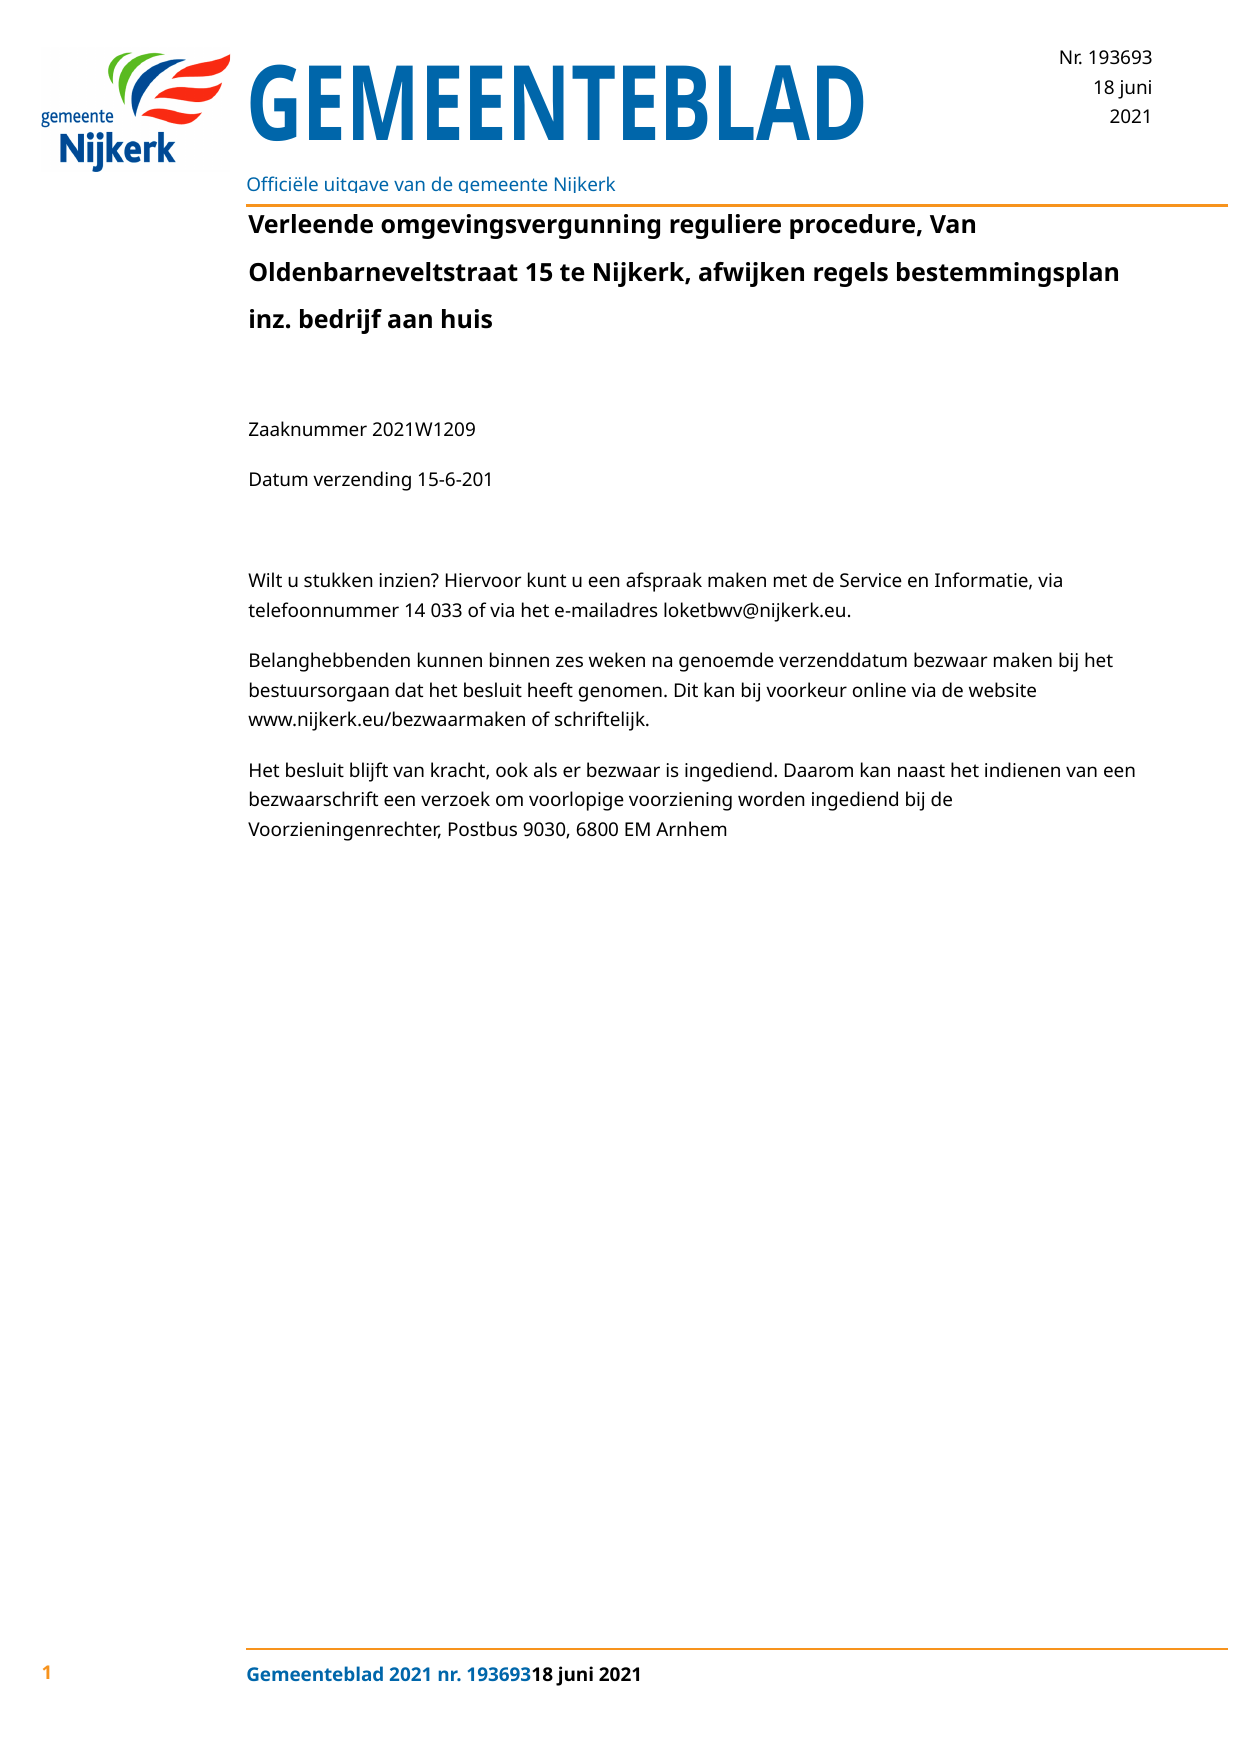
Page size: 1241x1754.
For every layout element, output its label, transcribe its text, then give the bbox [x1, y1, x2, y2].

text Datum verzending 15-6-201 [248, 466, 1152, 492]
text Verleende omgevingsvergunning reguliere procedure, Van Oldenbarneveltstraat 15 te Nijkerk, afwijken regels bestemmingsplan inz. bedrijf aan huis [248, 207, 1152, 336]
text Zaaknummer 2021W1209 [248, 416, 1152, 442]
text Het besluit blijft van kracht, ook als er bezwaar is ingediend. Daarom kan naast het indienen van een bezwaarschrift een verzoek om voorlopige voorziening worden ingediend bij de Voorzieningenrechter, Postbus 9030, 6800 EM Arnhem [248, 757, 1152, 842]
text Belanghebbenden kunnen binnen zes weken na genoemde verzenddatum bezwaar maken bij het bestuursorgaan dat het besluit heeft genomen. Dit kan bij voorkeur online via de website www.nijkerk.eu/bezwaarmaken of schriftelijk. [248, 647, 1152, 732]
picture [41, 47, 231, 172]
text Wilt u stukken inzien? Hiervoor kunt u een afspraak maken met de Service en Informatie, via telefoonnummer 14 033 of via het e-mailadres loketbwv@nijkerk.eu. [248, 567, 1152, 622]
